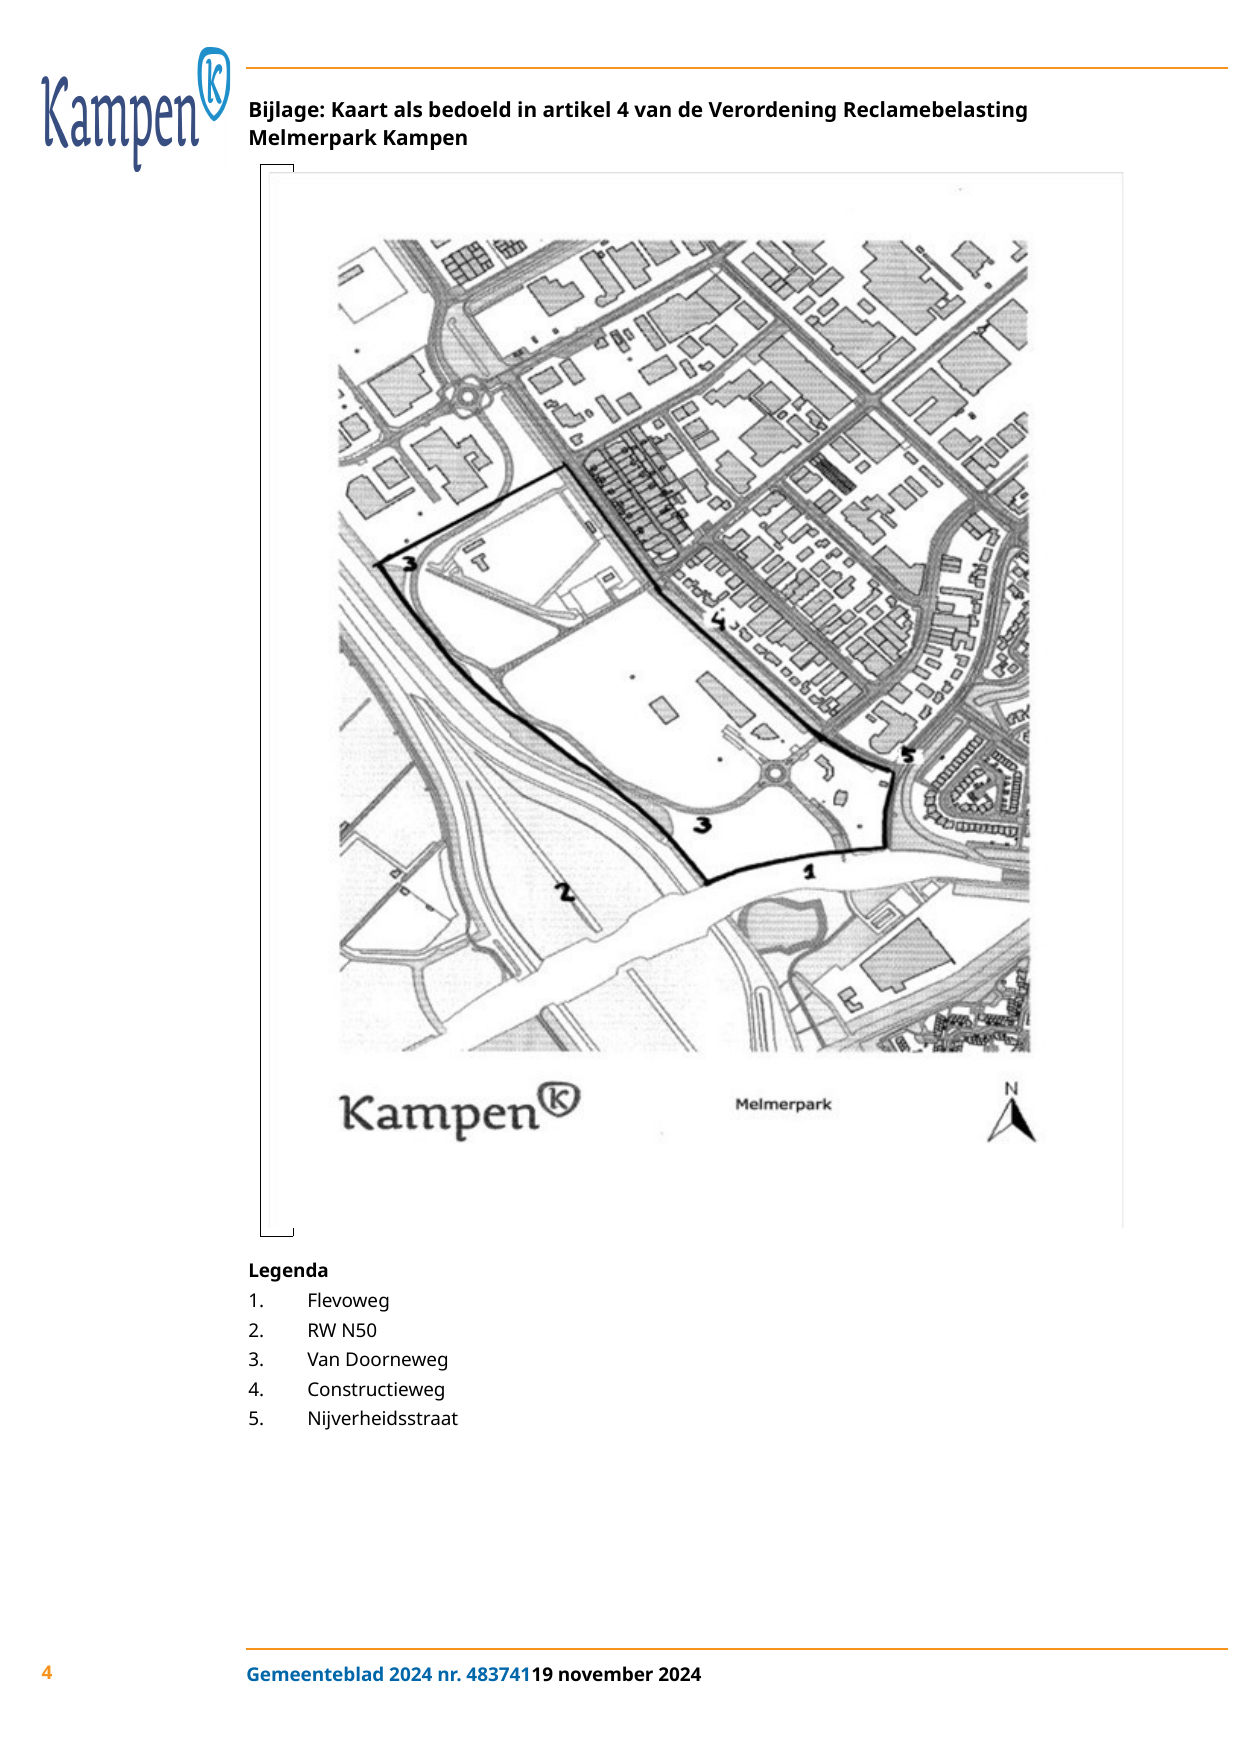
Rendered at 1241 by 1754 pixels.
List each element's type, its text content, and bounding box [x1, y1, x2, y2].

text Bijlage: Kaart als bedoeld in artikel 4 van de Verordening Reclamebelasting Melmerpark Kampen [248, 95, 1152, 152]
list Van Doorneweg [248, 1346, 1152, 1372]
list Flevoweg [248, 1287, 1152, 1313]
picture [268, 172, 1124, 1228]
list RW N50 [248, 1317, 1152, 1342]
list Nijverheidsstraat [248, 1406, 1152, 1431]
picture [41, 47, 231, 172]
text Legenda [248, 1258, 1152, 1283]
list Constructieweg [248, 1376, 1152, 1402]
